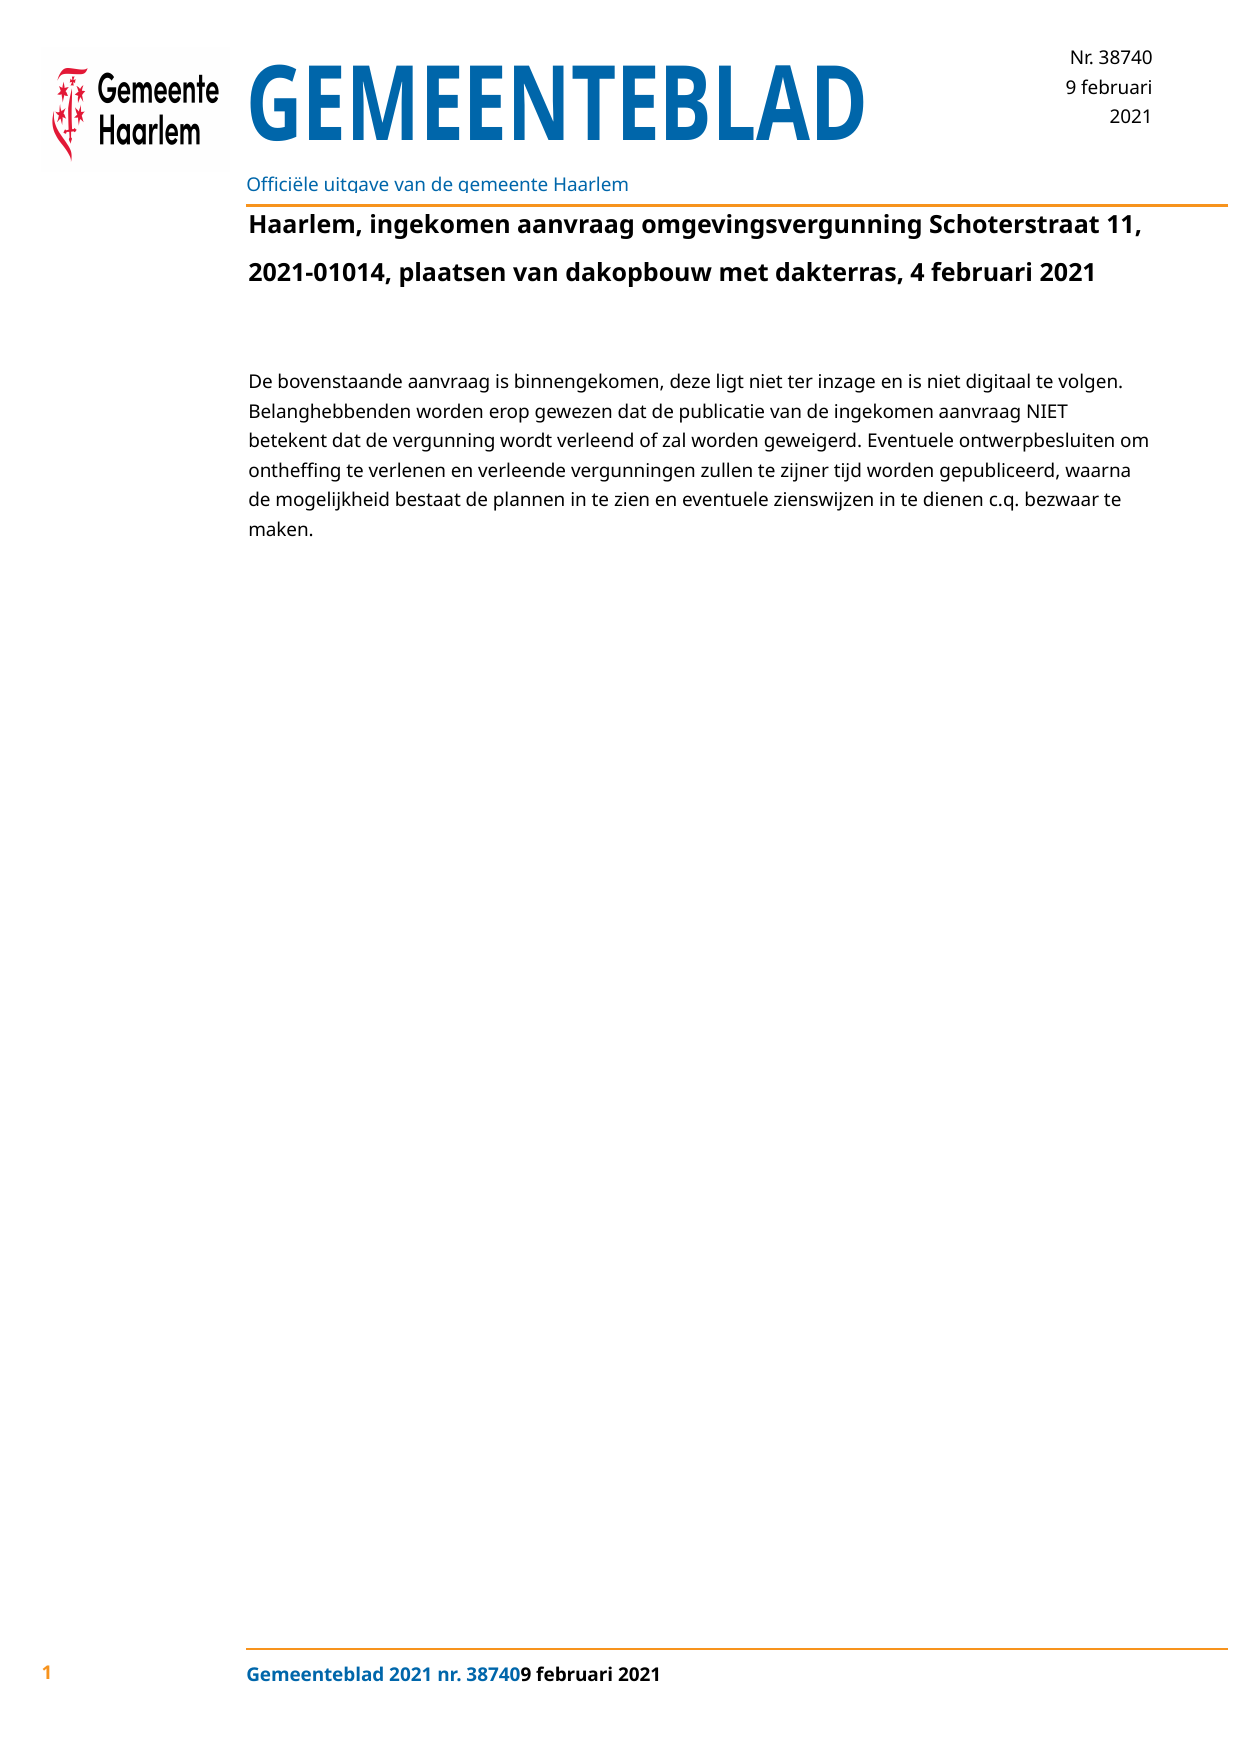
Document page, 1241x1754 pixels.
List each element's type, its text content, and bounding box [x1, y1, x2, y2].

picture [41, 47, 231, 172]
text Haarlem, ingekomen aanvraag omgevingsvergunning Schoterstraat 11, 2021-01014, plaatsen van dakopbouw met dakterras, 4 februari 2021 [248, 207, 1152, 288]
text De bovenstaande aanvraag is binnengekomen, deze ligt niet ter inzage en is niet digitaal te volgen. Belanghebbenden worden erop gewezen dat de publicatie van de ingekomen aanvraag NIET betekent dat de vergunning wordt verleend of zal worden geweigerd. Eventuele ontwerpbesluiten om ontheffing te verlenen en verleende vergunningen zullen te zijner tijd worden gepubliceerd, waarna de mogelijkheid bestaat de plannen in te zien en eventuele zienswijzen in te dienen c.q. bezwaar te maken. [248, 368, 1152, 542]
